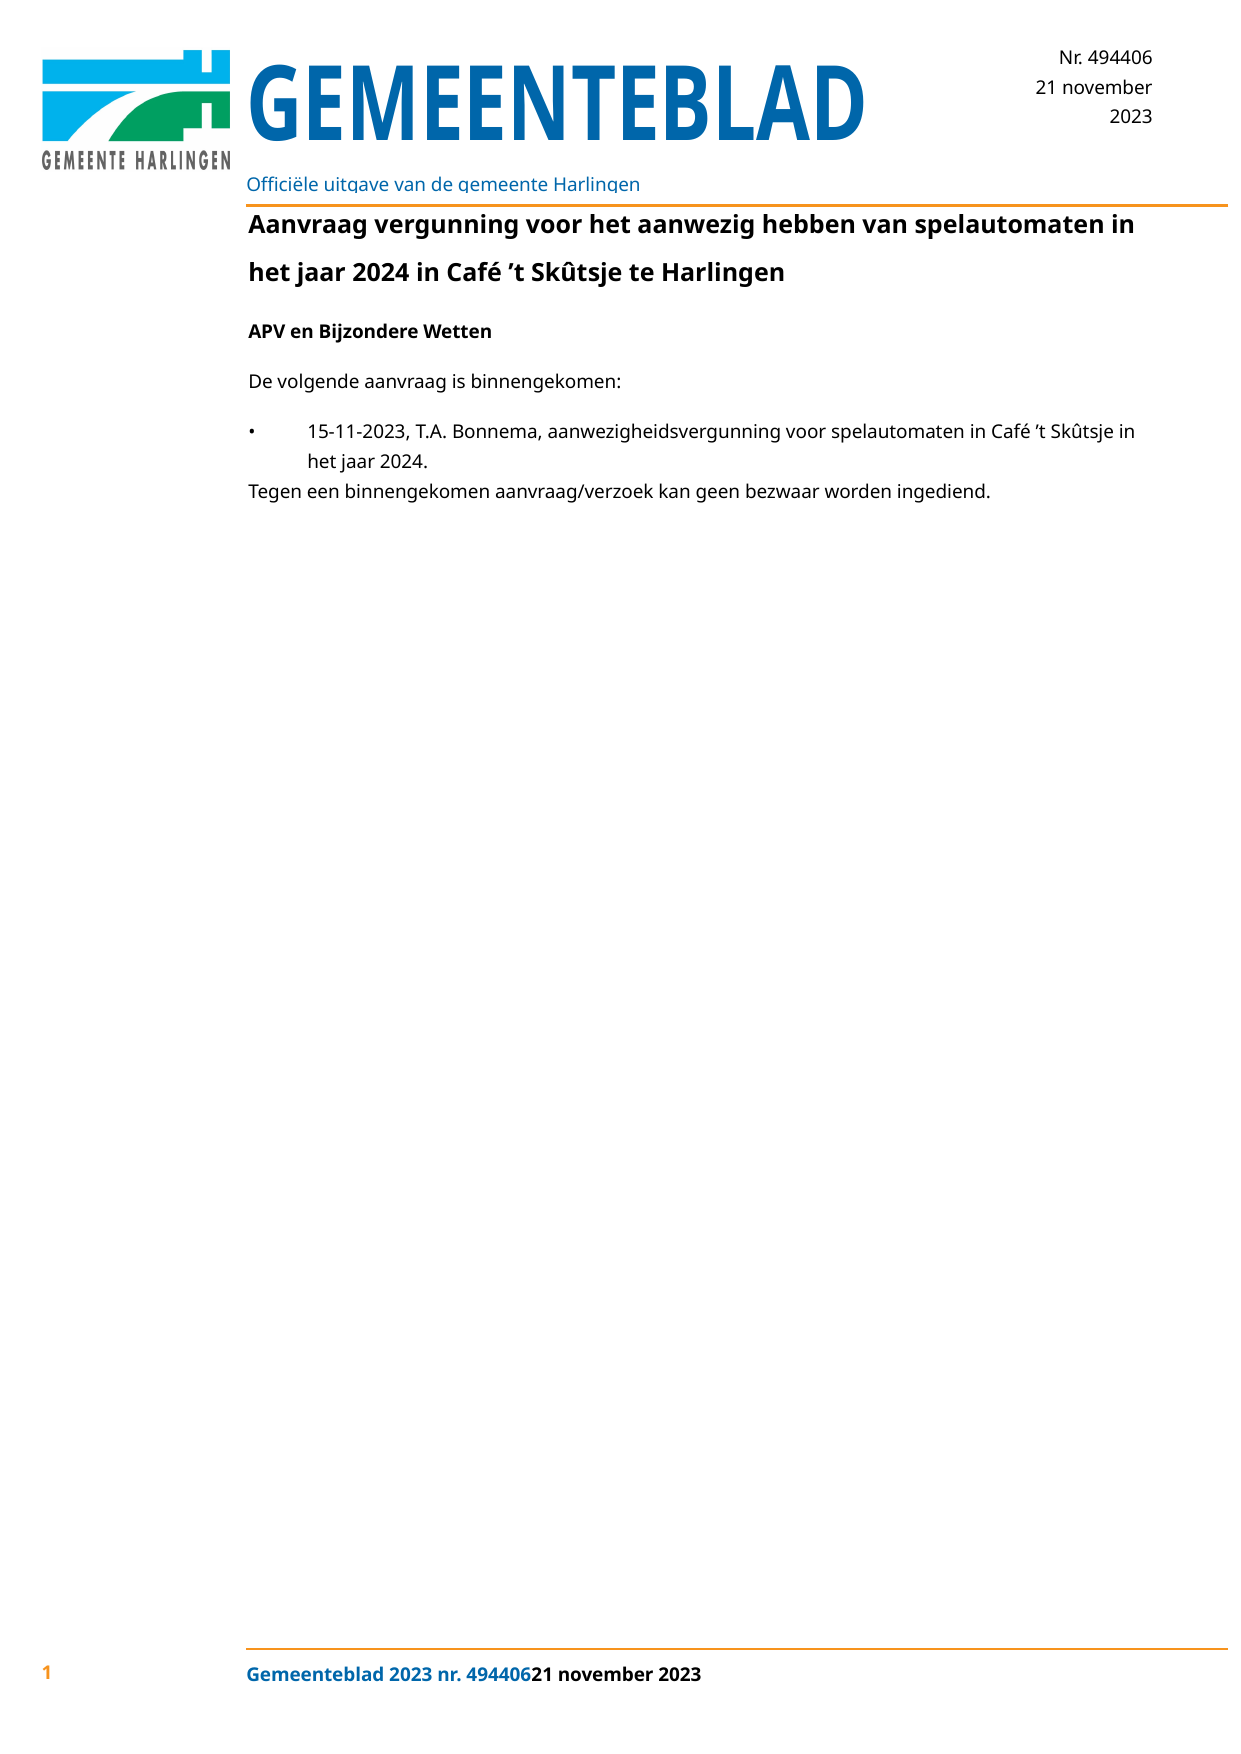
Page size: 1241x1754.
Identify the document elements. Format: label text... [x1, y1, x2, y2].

text Tegen een binnengekomen aanvraag/verzoek kan geen bezwaar worden ingediend. [248, 478, 1152, 504]
picture [41, 47, 231, 172]
text APV en Bijzondere Wetten [248, 318, 1152, 344]
text Aanvraag vergunning voor het aanwezig hebben van spelautomaten in het jaar 2024 in Café ’t Skûtsje te Harlingen [248, 207, 1152, 288]
list 15-11-2023, T.A. Bonnema, aanwezigheidsvergunning voor spelautomaten in Café ’t Skûtsje in het jaar 2024. [248, 419, 1152, 474]
text De volgende aanvraag is binnengekomen: [248, 368, 1152, 394]
